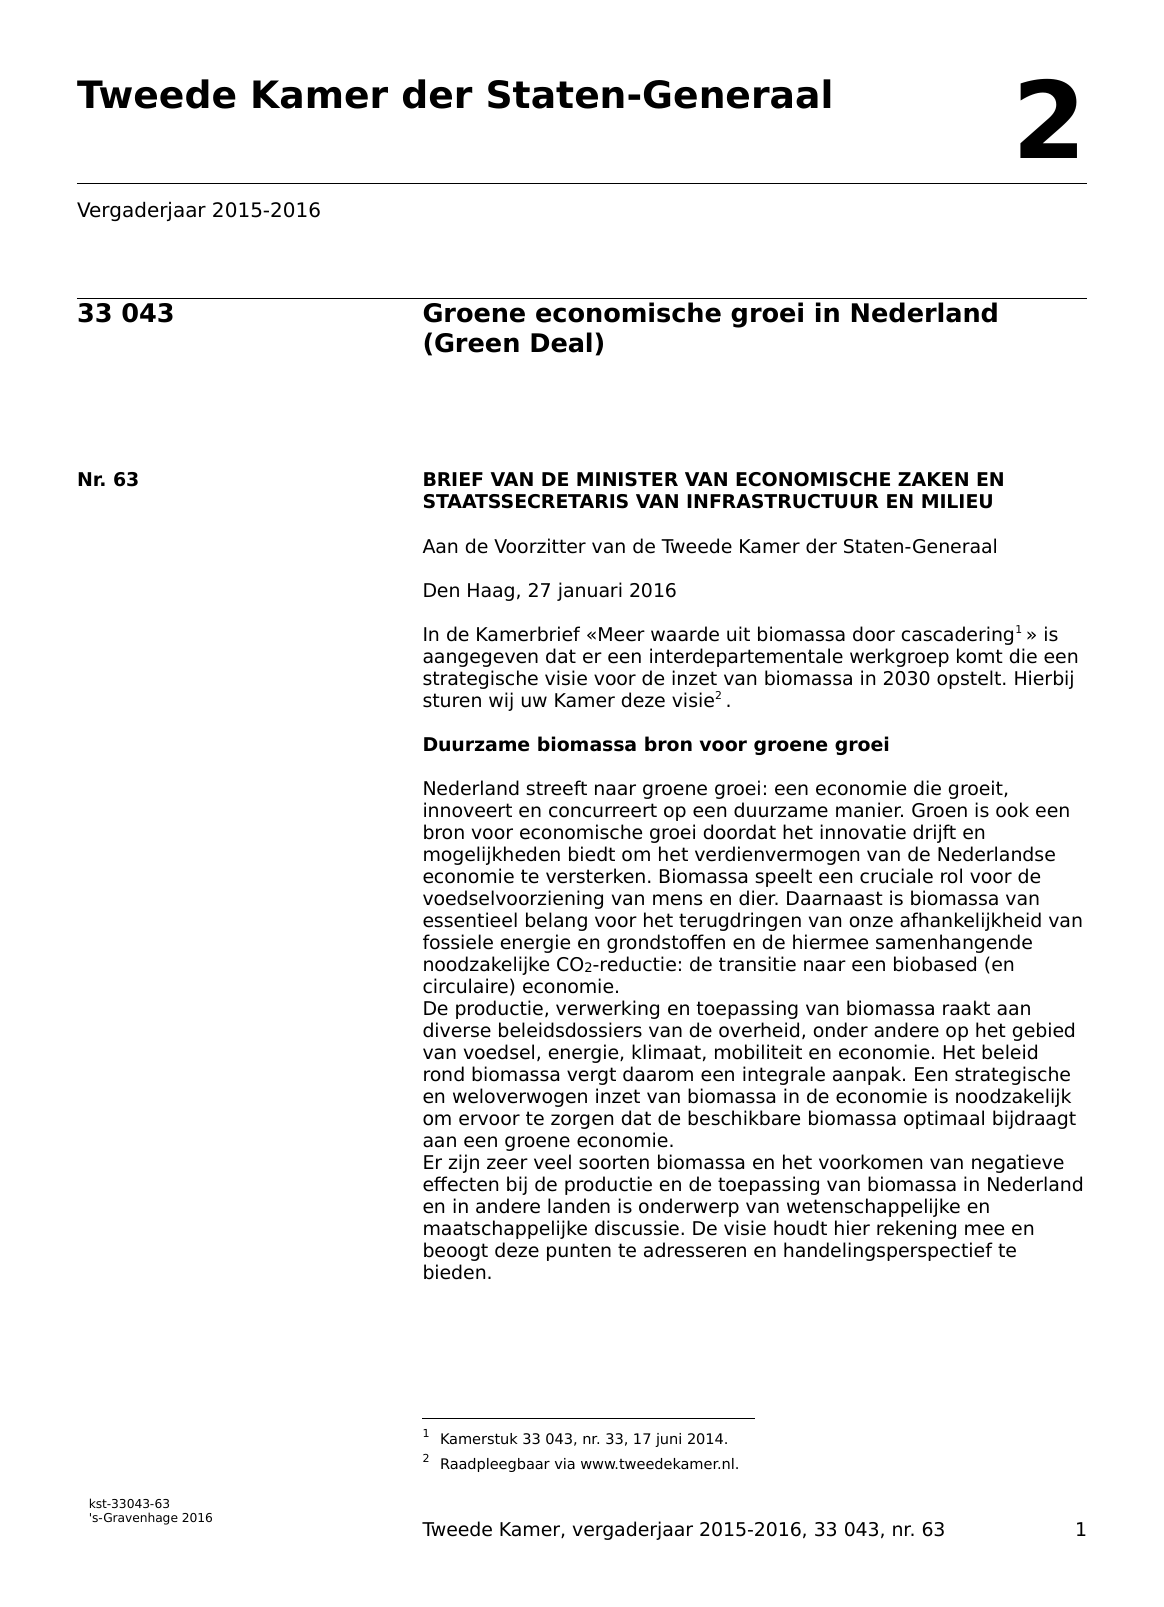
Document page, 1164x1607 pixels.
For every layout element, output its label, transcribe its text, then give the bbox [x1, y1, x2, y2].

subtitle Nr. 63 BRIEF VAN DE MINISTER VAN ECONOMISCHE ZAKEN EN STAATSSECRETARIS VAN INFRASTRUCTUUR EN MILIEU [77, 469, 1087, 513]
subtitle 33 043 Groene economische groei in Nederland (Green Deal) [77, 299, 1087, 358]
subtitle Duurzame biomassa bron voor groene groei [422, 734, 1087, 756]
text De productie, verwerking en toepassing van biomassa raakt aan diverse beleidsdossiers van de overheid, onder andere op het gebied van voedsel, energie, klimaat, mobiliteit en economie. Het beleid rond biomassa vergt daarom een integrale aanpak. Een strategische en weloverwogen inzet van biomassa in de economie is noodzakelijk om ervoor te zorgen dat de beschikbare biomassa optimaal bijdraagt aan een groene economie. [422, 998, 1087, 1152]
text Aan de Voorzitter van de Tweede Kamer der Staten-Generaal [422, 536, 1087, 557]
table_header Tweede Kamer der Staten-Generaal [77, 59, 886, 183]
text Nederland streeft naar groene groei: een economie die groeit, innoveert en concurreert op een duurzame manier. Groen is ook een bron voor economische groei doordat het innovatie drijft en mogelijkheden biedt om het verdienvermogen van de Nederlandse economie te versterken. Biomassa speelt een cruciale rol voor de voedselvoorziening van mens en dier. Daarnaast is biomassa van essentieel belang voor het terugdringen van onze afhankelijkheid van fossiele energie en grondstoffen en de hiermee samenhangende noodzakelijke CO2-reductie: de transitie naar een biobased (en circulaire) economie. [422, 778, 1087, 998]
text In de Kamerbrief «Meer waarde uit biomassa door cascadering» is aangegeven dat er een interdepartementale werkgroep komt die een strategische visie voor de inzet van biomassa in 2030 opstelt. Hierbij sturen wij uw Kamer deze visie. [422, 624, 1087, 712]
text kst-33043-63 [88, 1497, 323, 1511]
text 's-Gravenhage 2016 [88, 1511, 323, 1525]
text Er zijn zeer veel soorten biomassa en het voorkomen van negatieve effecten bij de productie en de toepassing van biomassa in Nederland en in andere landen is onderwerp van wetenschappelijke en maatschappelijke discussie. De visie houdt hier rekening mee en beoogt deze punten te adresseren en handelingsperspectief te bieden. [422, 1152, 1087, 1284]
text Raadpleegbaar via www.tweedekamer.nl. [422, 1452, 1087, 1474]
table_header 2 [886, 59, 1087, 183]
table_cell Vergaderjaar 2015-2016 [77, 184, 1087, 298]
text Kamerstuk 33 043, nr. 33, 17 juni 2014. [422, 1427, 1087, 1449]
text Den Haag, 27 januari 2016 [422, 580, 1087, 602]
